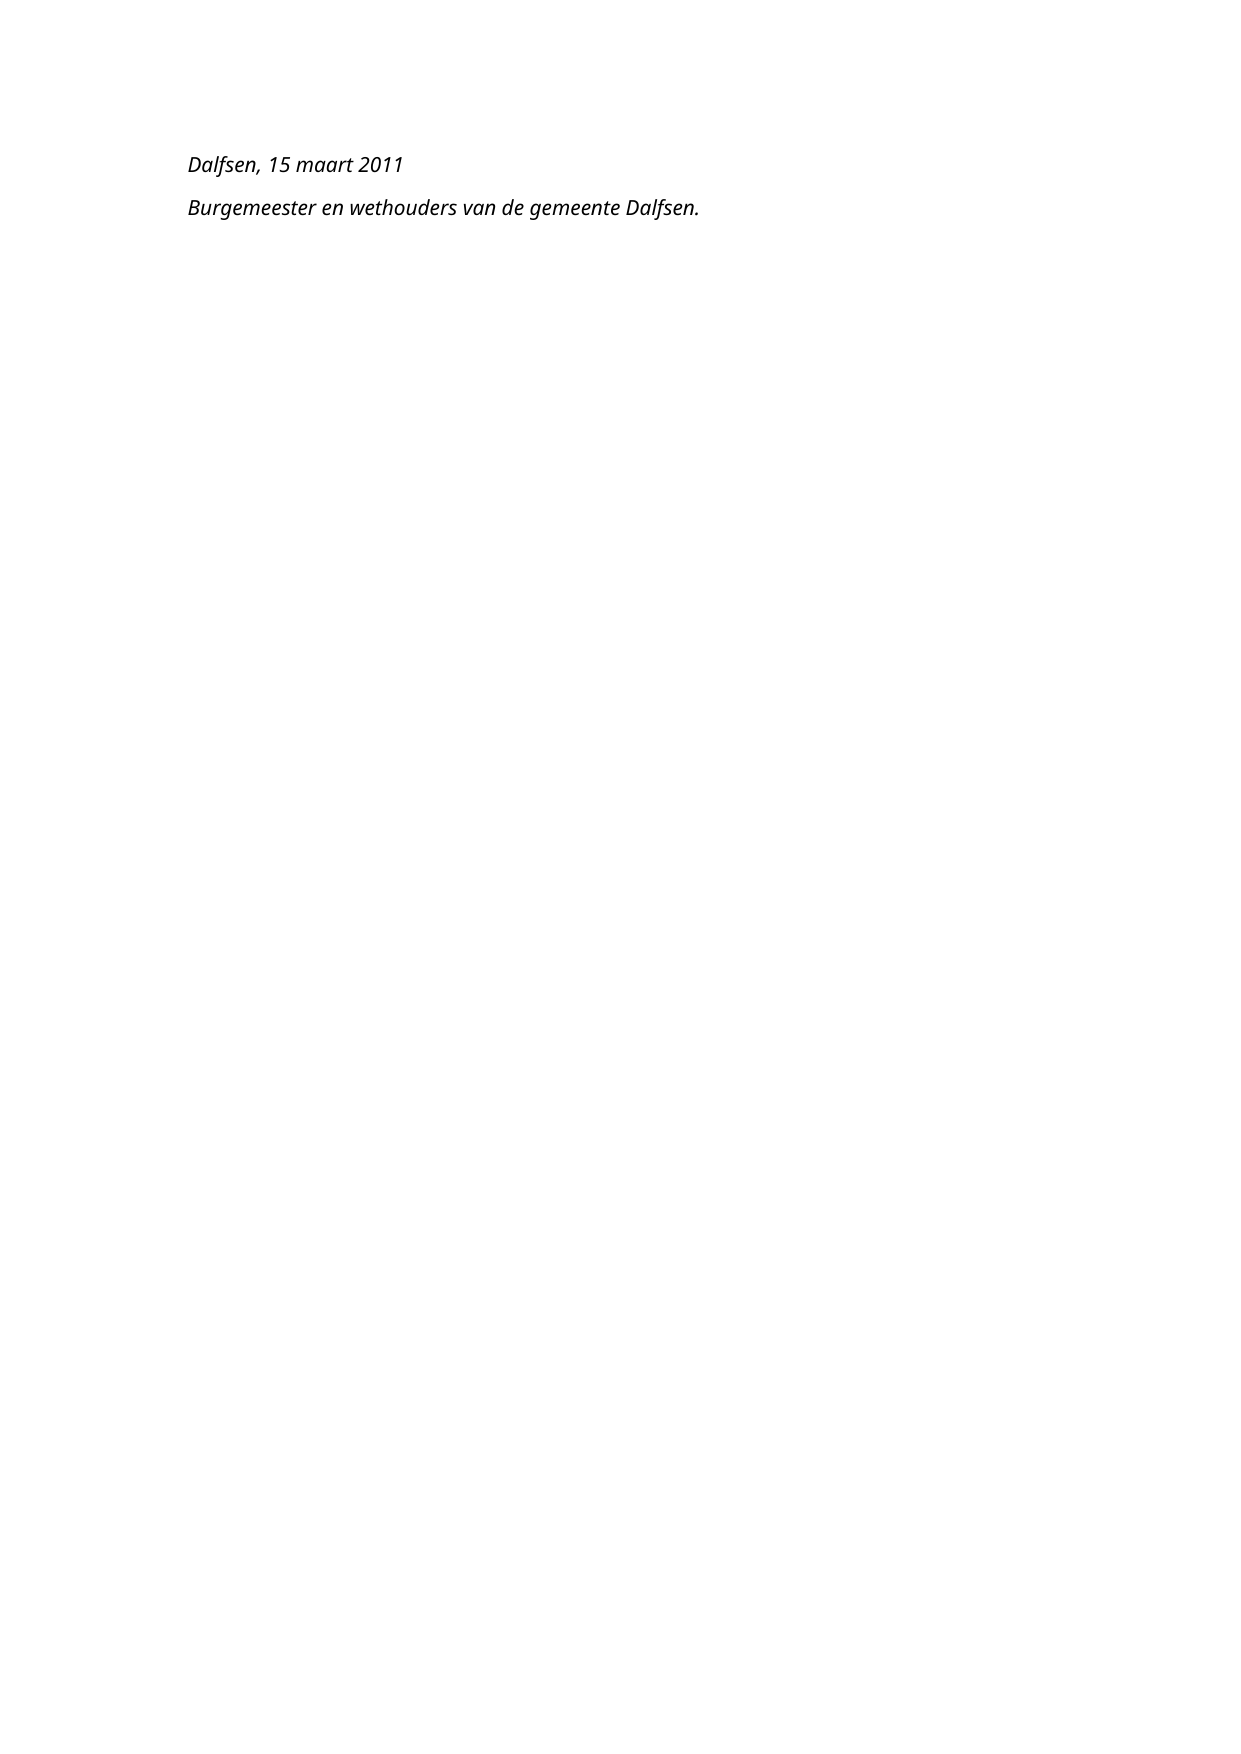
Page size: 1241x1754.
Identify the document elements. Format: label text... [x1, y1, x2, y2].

text Dalfsen, 15 maart 2011 [187, 150, 1053, 178]
text Burgemeester en wethouders van de gemeente Dalfsen. [187, 193, 1053, 222]
